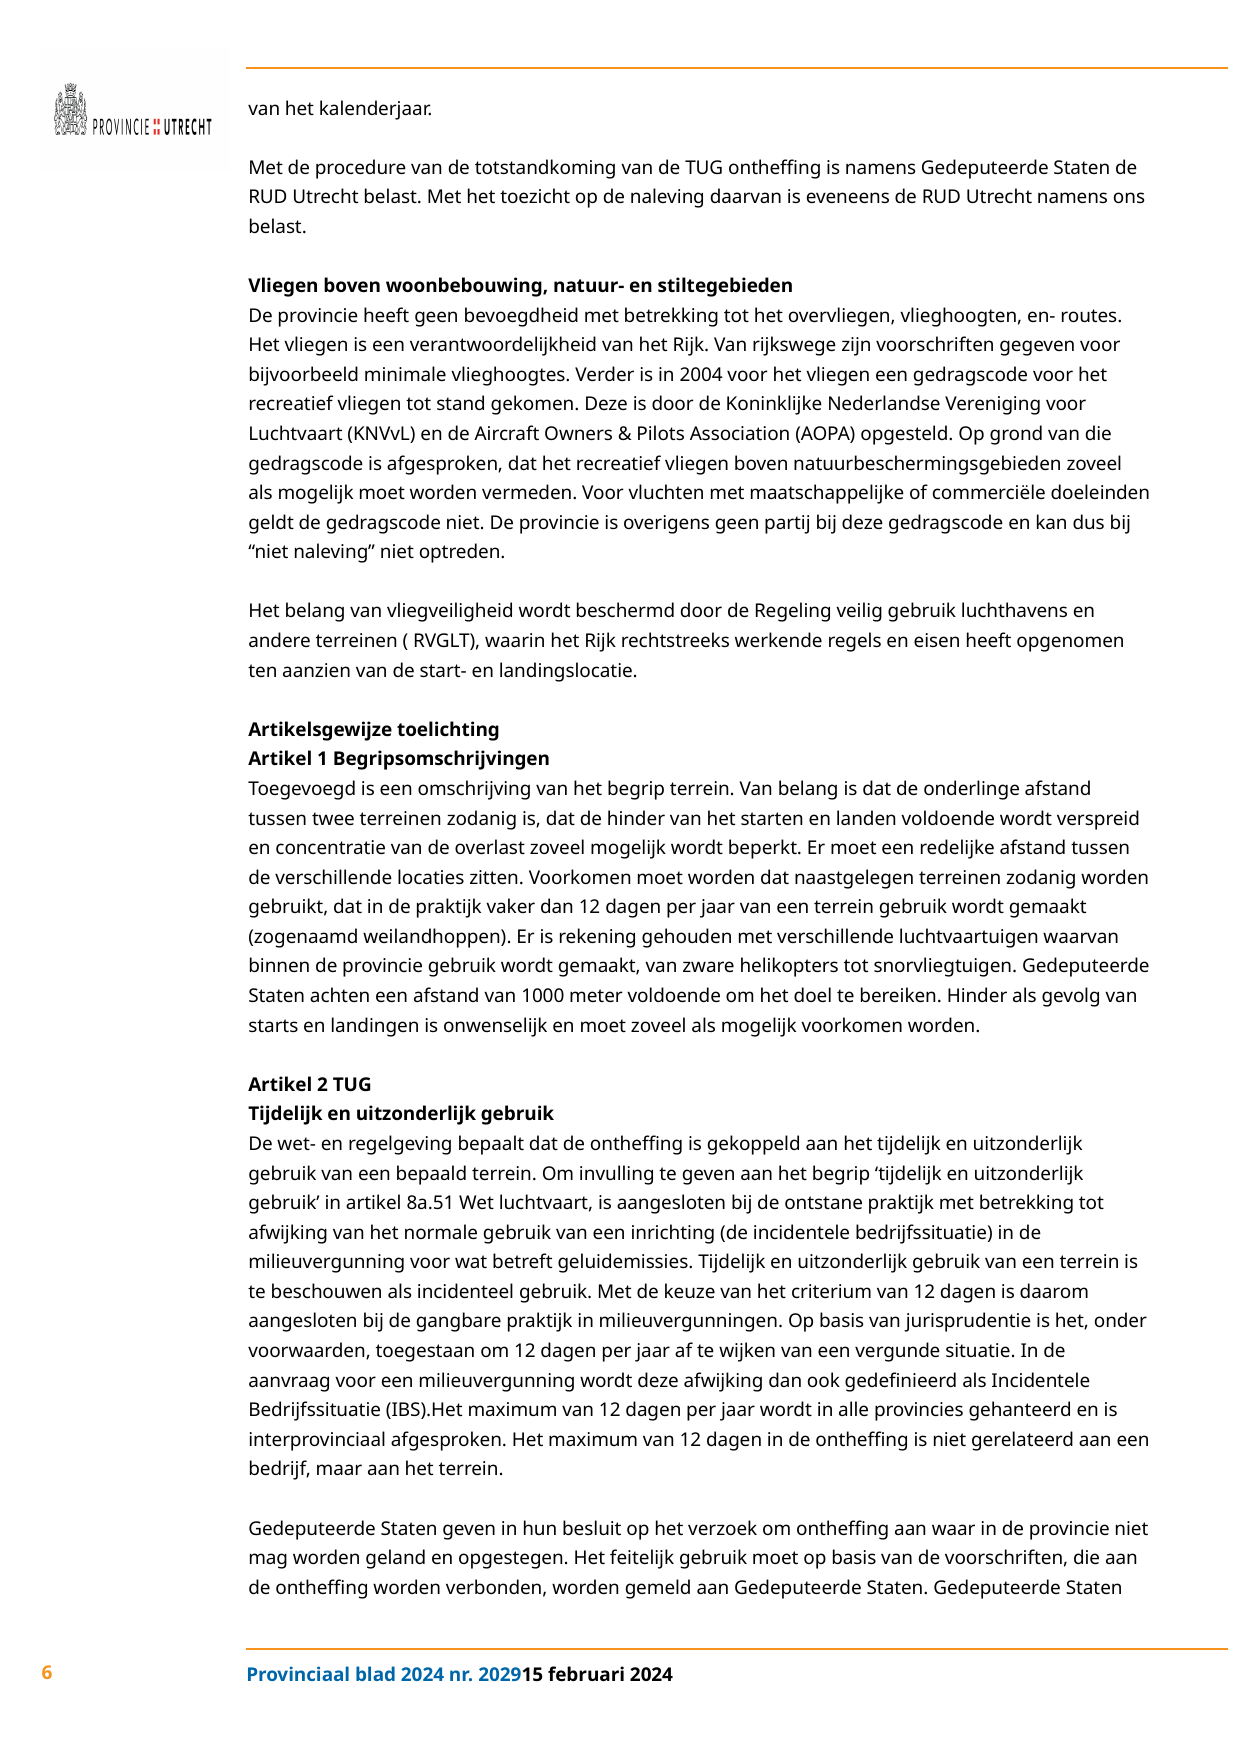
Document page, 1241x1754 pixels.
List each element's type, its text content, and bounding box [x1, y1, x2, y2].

text Met de procedure van de totstandkoming van de TUG ontheffing is namens Gedeputeerde Staten de RUD Utrecht belast. Met het toezicht op de naleving daarvan is eveneens de RUD Utrecht namens ons belast. [248, 154, 1152, 239]
text Het belang van vliegveiligheid wordt beschermd door de Regeling veilig gebruik luchthavens en andere terreinen ( RVGLT), waarin het Rijk rechtstreeks werkende regels en eisen heeft opgenomen ten aanzien van de start- en landingslocatie. [248, 598, 1152, 683]
text Toegevoegd is een omschrijving van het begrip terrein. Van belang is dat de onderlinge afstand tussen twee terreinen zodanig is, dat de hinder van het starten en landen voldoende wordt verspreid en concentratie van de overlast zoveel mogelijk wordt beperkt. Er moet een redelijke afstand tussen de verschillende locaties zitten. Voorkomen moet worden dat naastgelegen terreinen zodanig worden gebruikt, dat in de praktijk vaker dan 12 dagen per jaar van een terrein gebruik wordt gemaakt (zogenaamd weilandhoppen). Er is rekening gehouden met verschillende luchtvaartuigen waarvan binnen de provincie gebruik wordt gemaakt, van zware helikopters tot snorvliegtuigen. Gedeputeerde Staten achten een afstand van 1000 meter voldoende om het doel te bereiken. Hinder als gevolg van starts en landingen is onwenselijk en moet zoveel als mogelijk voorkomen worden. [248, 775, 1152, 1038]
text Gedeputeerde Staten geven in hun besluit op het verzoek om ontheffing aan waar in de provincie niet mag worden geland en opgestegen. Het feitelijk gebruik moet op basis van de voorschriften, die aan de ontheffing worden verbonden, worden gemeld aan Gedeputeerde Staten. Gedeputeerde Staten [248, 1515, 1152, 1600]
text Artikelsgewijze toelichting [248, 716, 1152, 742]
text Artikel 1 Begripsomschrijvingen [248, 746, 1152, 771]
text Tijdelijk en uitzonderlijk gebruik [248, 1101, 1152, 1126]
text De provincie heeft geen bevoegdheid met betrekking tot het overvliegen, vlieghoogten, en- routes. Het vliegen is een verantwoordelijkheid van het Rijk. Van rijkswege zijn voorschriften gegeven voor bijvoorbeeld minimale vlieghoogtes. Verder is in 2004 voor het vliegen een gedragscode voor het recreatief vliegen tot stand gekomen. Deze is door de Koninklijke Nederlandse Vereniging voor Luchtvaart (KNVvL) en de Aircraft Owners & Pilots Association (AOPA) opgesteld. Op grond van die gedragscode is afgesproken, dat het recreatief vliegen boven natuurbeschermingsgebieden zoveel als mogelijk moet worden vermeden. Voor vluchten met maatschappelijke of commerciële doeleinden geldt de gedragscode niet. De provincie is overigens geen partij bij deze gedragscode en kan dus bij “niet naleving” niet optreden. [248, 302, 1152, 564]
text Artikel 2 TUG [248, 1071, 1152, 1097]
text Vliegen boven woonbebouwing, natuur- en stiltegebieden [248, 272, 1152, 298]
picture [41, 47, 231, 172]
text van het kalenderjaar. [248, 95, 1152, 121]
text De wet- en regelgeving bepaalt dat de ontheffing is gekoppeld aan het tijdelijk en uitzonderlijk gebruik van een bepaald terrein. Om invulling te geven aan het begrip ‘tijdelijk en uitzonderlijk gebruik’ in artikel 8a.51 Wet luchtvaart, is aangesloten bij de ontstane praktijk met betrekking tot afwijking van het normale gebruik van een inrichting (de incidentele bedrijfssituatie) in de milieuvergunning voor wat betreft geluidemissies. Tijdelijk en uitzonderlijk gebruik van een terrein is te beschouwen als incidenteel gebruik. Met de keuze van het criterium van 12 dagen is daarom aangesloten bij de gangbare praktijk in milieuvergunningen. Op basis van jurisprudentie is het, onder voorwaarden, toegestaan om 12 dagen per jaar af te wijken van een vergunde situatie. In de aanvraag voor een milieuvergunning wordt deze afwijking dan ook gedefinieerd als Incidentele Bedrijfssituatie (IBS).Het maximum van 12 dagen per jaar wordt in alle provincies gehanteerd en is interprovinciaal afgesproken. Het maximum van 12 dagen in de ontheffing is niet gerelateerd aan een bedrijf, maar aan het terrein. [248, 1130, 1152, 1481]
